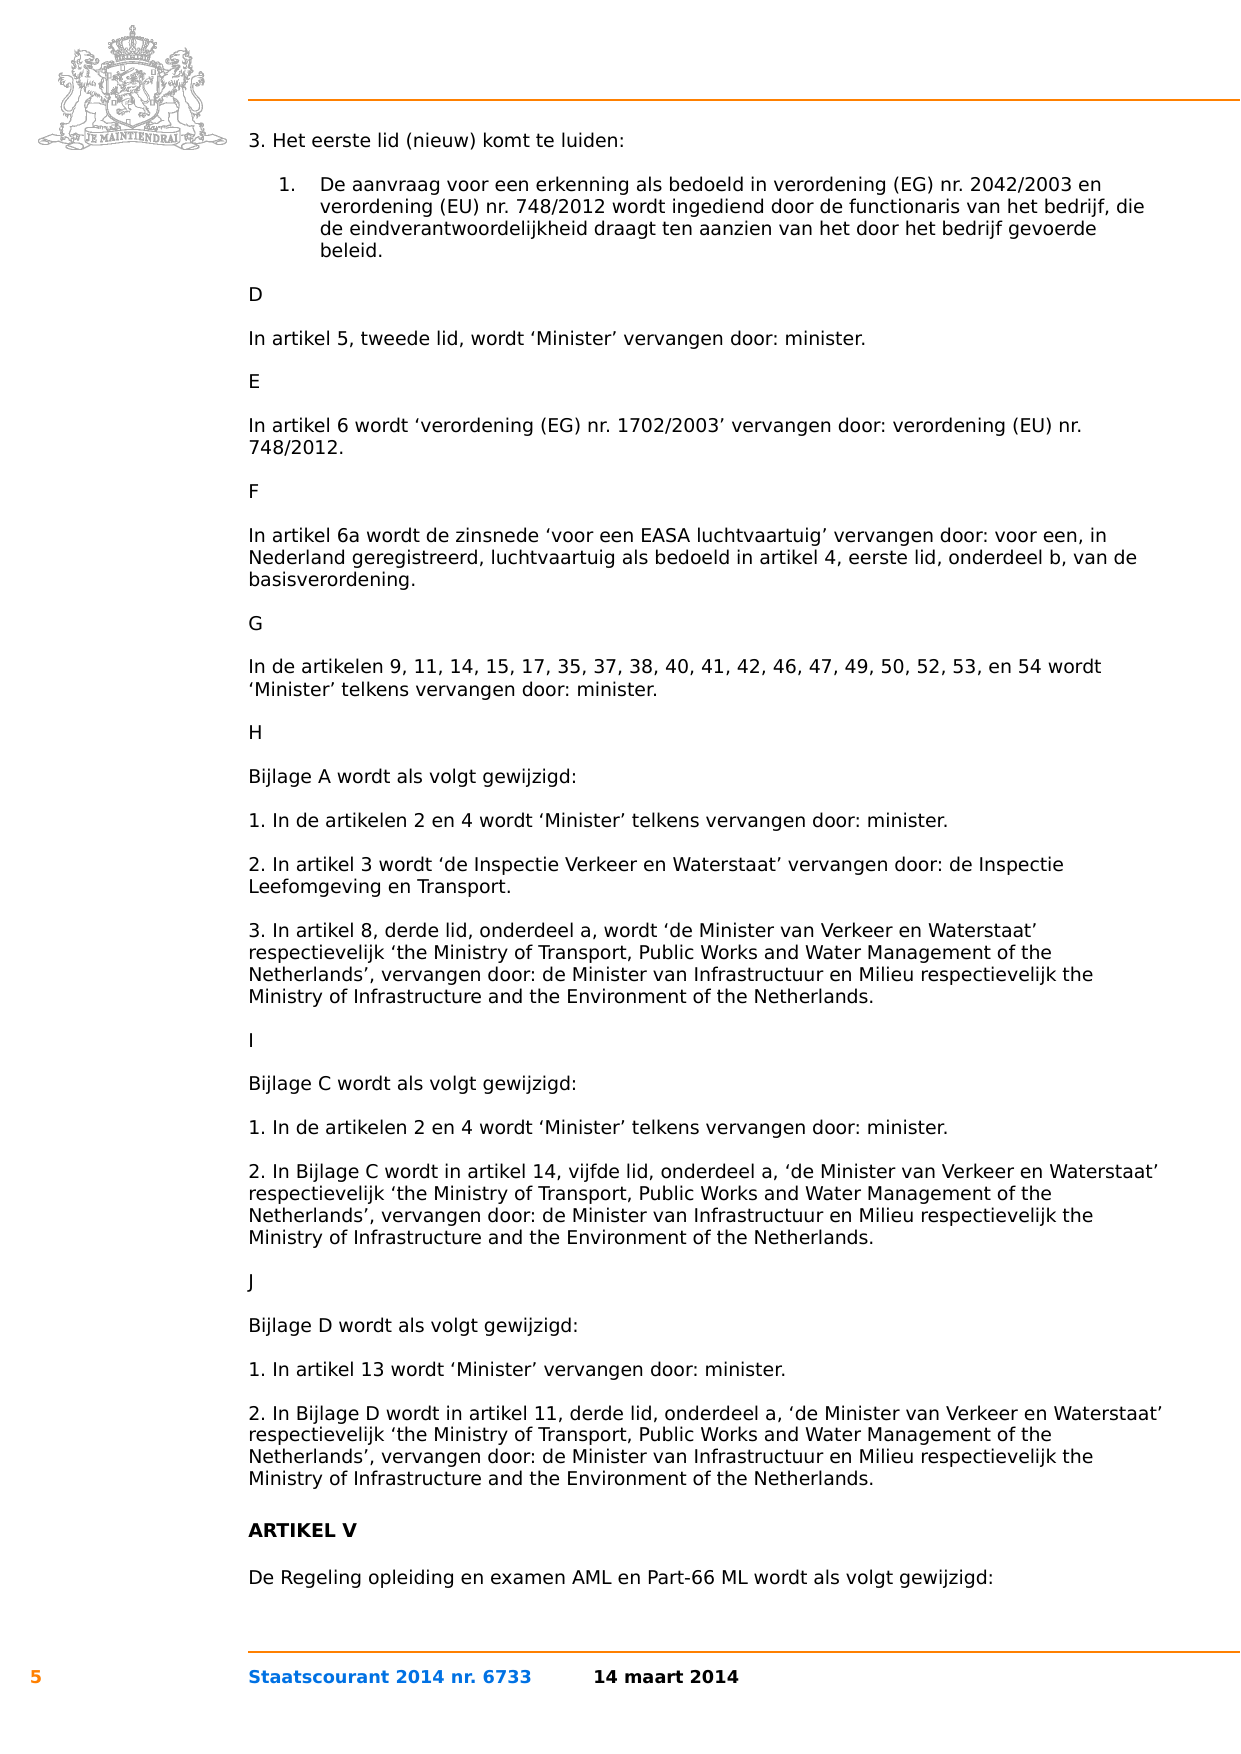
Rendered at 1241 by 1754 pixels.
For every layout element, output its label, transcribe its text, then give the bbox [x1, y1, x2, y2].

text 2. In Bijlage D wordt in artikel 11, derde lid, onderdeel a, ‘de Minister van Verkeer en Waterstaat’ respectievelijk ‘the Ministry of Transport, Public Works and Water Management of the Netherlands’, vervangen door: de Minister van Infrastructuur en Milieu respectievelijk the Ministry of Infrastructure and the Environment of the Netherlands. [248, 1402, 1163, 1490]
text F [248, 481, 1163, 503]
text E [248, 371, 1163, 393]
text 1. In artikel 13 wordt ‘Minister’ vervangen door: minister. [248, 1358, 1163, 1381]
text 2. In artikel 3 wordt ‘de Inspectie Verkeer en Waterstaat’ vervangen door: de Inspectie Leefomgeving en Transport. [248, 854, 1163, 898]
text Bijlage D wordt als volgt gewijzigd: [248, 1315, 1163, 1337]
text In artikel 6a wordt de zinsnede ‘voor een EASA luchtvaartuig’ vervangen door: voor een, in Nederland geregistreerd, luchtvaartuig als bedoeld in artikel 4, eerste lid, onderdeel b, van de basisverordening. [248, 525, 1163, 591]
subtitle ARTIKEL V [248, 1520, 1163, 1542]
text In de artikelen 9, 11, 14, 15, 17, 35, 37, 38, 40, 41, 42, 46, 47, 49, 50, 52, 53, en 54 wordt ‘Minister’ telkens vervangen door: minister. [248, 656, 1163, 700]
text I [248, 1029, 1163, 1051]
text J [248, 1271, 1163, 1293]
text 2. In Bijlage C wordt in artikel 14, vijfde lid, onderdeel a, ‘de Minister van Verkeer en Waterstaat’ respectievelijk ‘the Ministry of Transport, Public Works and Water Management of the Netherlands’, vervangen door: de Minister van Infrastructuur en Milieu respectievelijk the Ministry of Infrastructure and the Environment of the Netherlands. [248, 1161, 1163, 1249]
text 3. In artikel 8, derde lid, onderdeel a, wordt ‘de Minister van Verkeer en Waterstaat’ respectievelijk ‘the Ministry of Transport, Public Works and Water Management of the Netherlands’, vervangen door: de Minister van Infrastructuur en Milieu respectievelijk the Ministry of Infrastructure and the Environment of the Netherlands. [248, 920, 1163, 1008]
picture [38, 25, 227, 150]
text 1. In de artikelen 2 en 4 wordt ‘Minister’ telkens vervangen door: minister. [248, 810, 1163, 832]
text G [248, 613, 1163, 634]
text De Regeling opleiding en examen AML en Part-66 ML wordt als volgt gewijzigd: [248, 1567, 1163, 1589]
text In artikel 6 wordt ‘verordening (EG) nr. 1702/2003’ vervangen door: verordening (EU) nr. 748/2012. [248, 415, 1163, 459]
text In artikel 5, tweede lid, wordt ‘Minister’ vervangen door: minister. [248, 327, 1163, 349]
text 1. In de artikelen 2 en 4 wordt ‘Minister’ telkens vervangen door: minister. [248, 1117, 1163, 1139]
text Bijlage C wordt als volgt gewijzigd: [248, 1073, 1163, 1095]
text Bijlage A wordt als volgt gewijzigd: [248, 766, 1163, 788]
text H [248, 722, 1163, 744]
text D [248, 283, 1163, 306]
text 3. Het eerste lid (nieuw) komt te luiden: [248, 130, 1163, 152]
text 1. De aanvraag voor een erkenning als bedoeld in verordening (EG) nr. 2042/2003 en verordening (EU) nr. 748/2012 wordt ingediend door de functionaris van het bedrijf, die de eindverantwoordelijkheid draagt ten aanzien van het door het bedrijf gevoerde beleid. [278, 174, 1163, 262]
